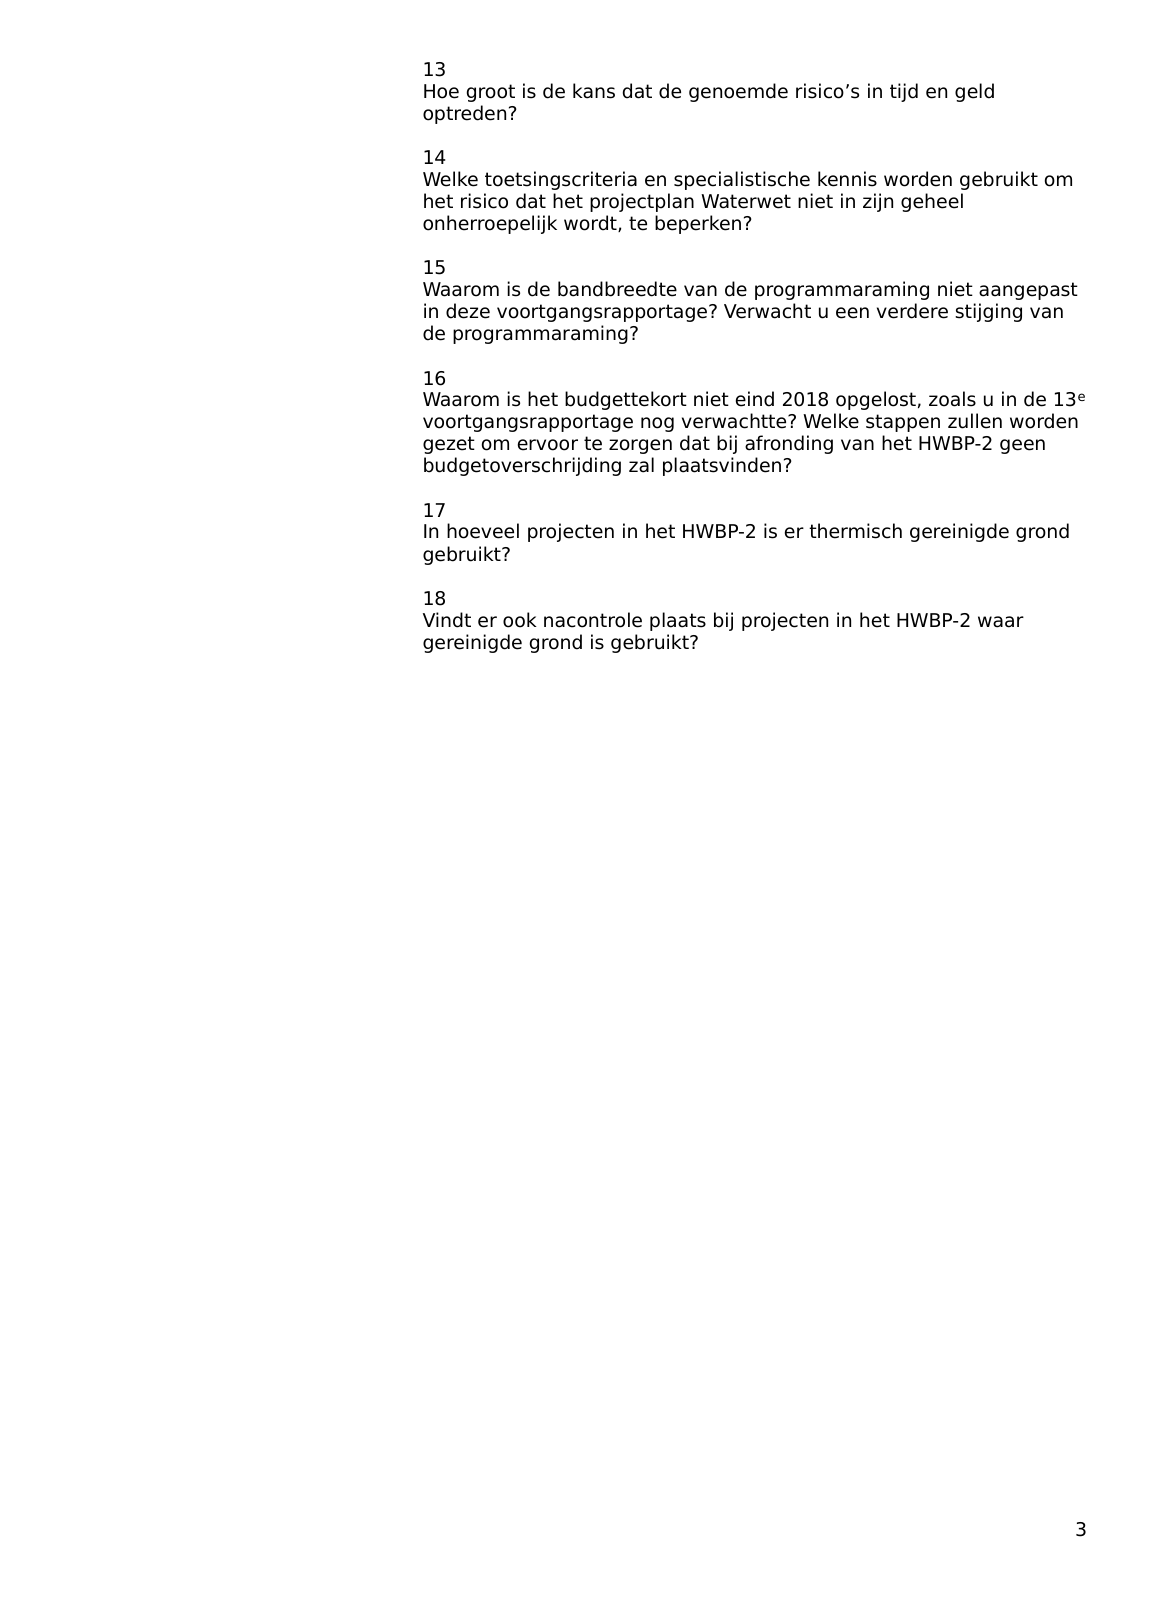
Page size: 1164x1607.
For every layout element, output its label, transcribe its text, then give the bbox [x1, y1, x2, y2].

text Vindt er ook nacontrole plaats bij projecten in het HWBP-2 waar gereinigde grond is gebruikt? [422, 609, 1087, 653]
text Hoe groot is de kans dat de genoemde risico’s in tijd en geld optreden? [422, 81, 1087, 125]
text 17 [422, 499, 1087, 521]
text 18 [422, 588, 1087, 609]
text Welke toetsingscriteria en specialistische kennis worden gebruikt om het risico dat het projectplan Waterwet niet in zijn geheel onherroepelijk wordt, te beperken? [422, 169, 1087, 235]
text Waarom is de bandbreedte van de programmaraming niet aangepast in deze voortgangsrapportage? Verwacht u een verdere stijging van de programmaraming? [422, 279, 1087, 345]
text 14 [422, 147, 1087, 169]
text 13 [422, 59, 1087, 81]
text In hoeveel projecten in het HWBP-2 is er thermisch gereinigde grond gebruikt? [422, 521, 1087, 565]
text Waarom is het budgettekort niet eind 2018 opgelost, zoals u in de 13e voortgangsrapportage nog verwachtte? Welke stappen zullen worden gezet om ervoor te zorgen dat bij afronding van het HWBP-2 geen budgetoverschrijding zal plaatsvinden? [422, 389, 1087, 477]
text 16 [422, 367, 1087, 389]
text 15 [422, 257, 1087, 279]
